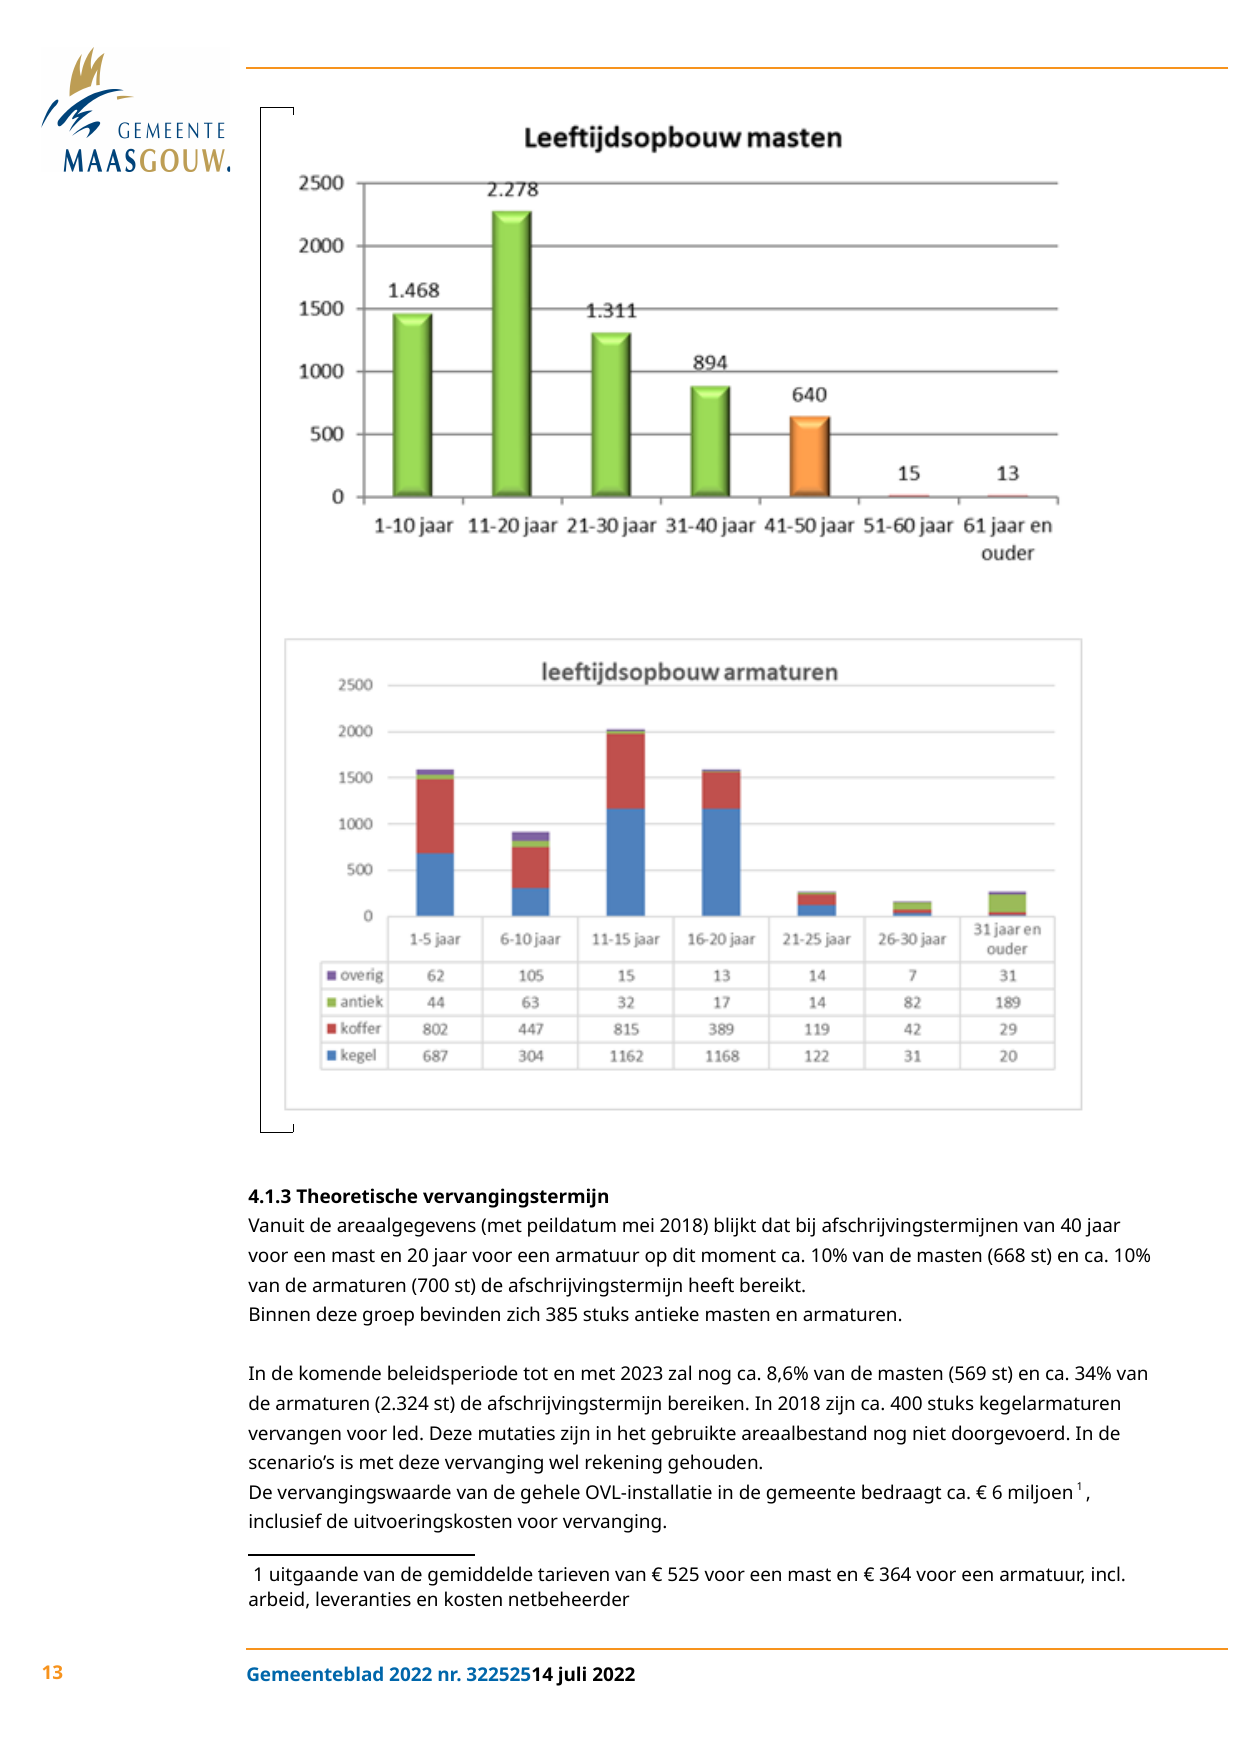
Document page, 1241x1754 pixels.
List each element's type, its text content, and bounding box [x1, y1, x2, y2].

text uitgaande van de gemiddelde tarieven van € 525 voor een mast en € 364 voor een armatuur, incl. arbeid, leveranties en kosten netbeheerder [248, 1561, 1152, 1612]
text In de komende beleidsperiode tot en met 2023 zal nog ca. 8,6% van de masten (569 st) en ca. 34% van de armaturen (2.324 st) de afschrijvingstermijn bereiken. In 2018 zijn ca. 400 stuks kegelarmaturen vervangen voor led. Deze mutaties zijn in het gebruikte areaalbestand nog niet doorgevoerd. In de scenario’s is met deze vervanging wel rekening gehouden. [248, 1361, 1152, 1475]
text Binnen deze groep bevinden zich 385 stuks antieke masten en armaturen. [248, 1301, 1152, 1327]
text De vervangingswaarde van de gehele OVL-installatie in de gemeente bedraagt ca. € 6 miljoen, inclusief de uitvoeringskosten voor vervanging. [248, 1479, 1152, 1534]
picture [41, 47, 231, 172]
text Vanuit de areaalgegevens (met peildatum mei 2018) blijkt dat bij afschrijvingstermijnen van 40 jaar voor een mast en 20 jaar voor een armatuur op dit moment ca. 10% van de masten (668 st) en ca. 10% van de armaturen (700 st) de afschrijvingstermijn heeft bereikt. [248, 1213, 1152, 1297]
text 4.1.3 Theoretische vervangingstermijn [248, 1183, 1152, 1209]
picture [268, 115, 1096, 1124]
